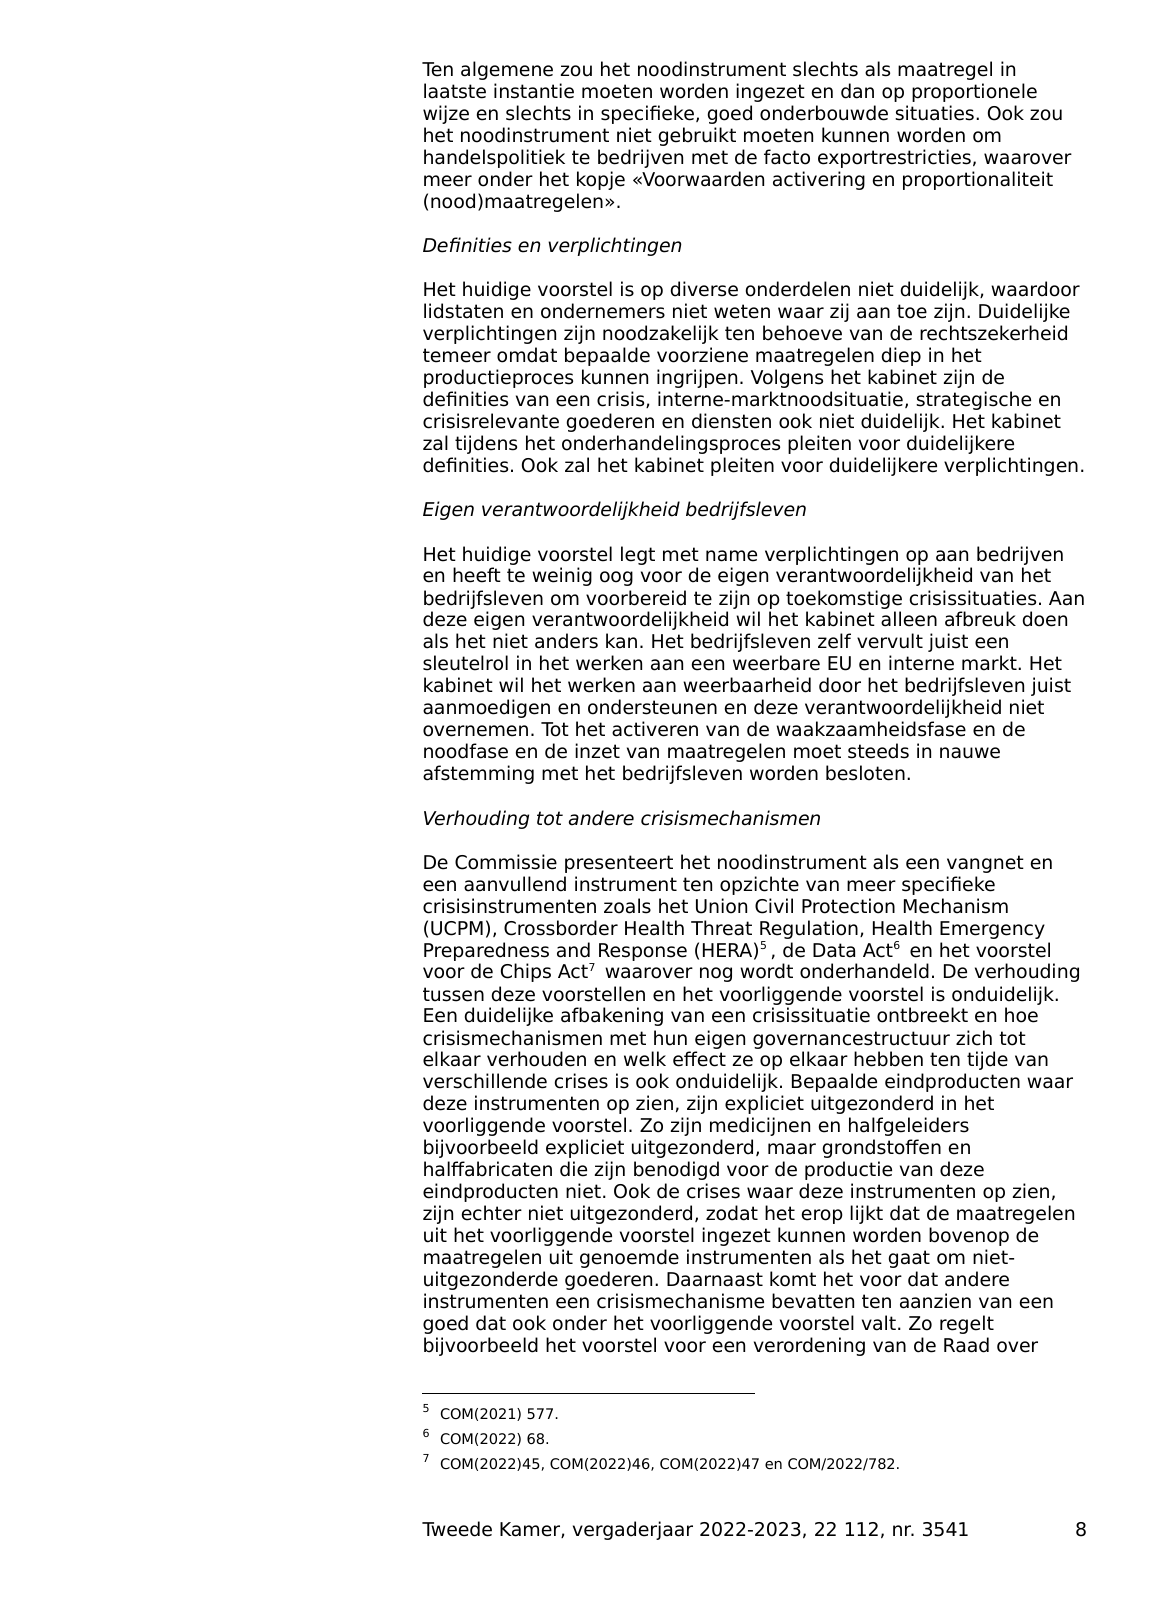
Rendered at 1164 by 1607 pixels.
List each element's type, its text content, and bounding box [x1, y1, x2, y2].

text De Commissie presenteert het noodinstrument als een vangnet en een aanvullend instrument ten opzichte van meer specifieke crisisinstrumenten zoals het Union Civil Protection Mechanism (UCPM), Crossborder Health Threat Regulation, Health Emergency Preparedness and Response (HERA), de Data Act en het voorstel voor de Chips Act waarover nog wordt onderhandeld. De verhouding tussen deze voorstellen en het voorliggende voorstel is onduidelijk. Een duidelijke afbakening van een crisissituatie ontbreekt en hoe crisismechanismen met hun eigen governancestructuur zich tot elkaar verhouden en welk effect ze op elkaar hebben ten tijde van verschillende crises is ook onduidelijk. Bepaalde eindproducten waar deze instrumenten op zien, zijn expliciet uitgezonderd in het voorliggende voorstel. Zo zijn medicijnen en halfgeleiders bijvoorbeeld expliciet uitgezonderd, maar grondstoffen en halffabricaten die zijn benodigd voor de productie van deze eindproducten niet. Ook de crises waar deze instrumenten op zien, zijn echter niet uitgezonderd, zodat het erop lijkt dat de maatregelen uit het voorliggende voorstel ingezet kunnen worden bovenop de maatregelen uit genoemde instrumenten als het gaat om niet-uitgezonderde goederen. Daarnaast komt het voor dat andere instrumenten een crisismechanisme bevatten ten aanzien van een goed dat ook onder het voorliggende voorstel valt. Zo regelt bijvoorbeeld het voorstel voor een verordening van de Raad over [422, 852, 1087, 1357]
text COM(2022) 68. [422, 1427, 1087, 1449]
text COM(2021) 577. [422, 1402, 1087, 1424]
subtitle Verhouding tot andere crisismechanismen [422, 807, 1087, 829]
text Het huidige voorstel legt met name verplichtingen op aan bedrijven en heeft te weinig oog voor de eigen verantwoordelijkheid van het bedrijfsleven om voorbereid te zijn op toekomstige crisissituaties. Aan deze eigen verantwoordelijkheid wil het kabinet alleen afbreuk doen als het niet anders kan. Het bedrijfsleven zelf vervult juist een sleutelrol in het werken aan een weerbare EU en interne markt. Het kabinet wil het werken aan weerbaarheid door het bedrijfsleven juist aanmoedigen en ondersteunen en deze verantwoordelijkheid niet overnemen. Tot het activeren van de waakzaamheidsfase en de noodfase en de inzet van maatregelen moet steeds in nauwe afstemming met het bedrijfsleven worden besloten. [422, 543, 1087, 785]
subtitle Definities en verplichtingen [422, 235, 1087, 257]
subtitle Eigen verantwoordelijkheid bedrijfsleven [422, 499, 1087, 521]
text COM(2022)45, COM(2022)46, COM(2022)47 en COM/2022/782. [422, 1452, 1087, 1474]
text Ten algemene zou het noodinstrument slechts als maatregel in laatste instantie moeten worden ingezet en dan op proportionele wijze en slechts in specifieke, goed onderbouwde situaties. Ook zou het noodinstrument niet gebruikt moeten kunnen worden om handelspolitiek te bedrijven met de facto exportrestricties, waarover meer onder het kopje «Voorwaarden activering en proportionaliteit (nood)maatregelen». [422, 59, 1087, 213]
text Het huidige voorstel is op diverse onderdelen niet duidelijk, waardoor lidstaten en ondernemers niet weten waar zij aan toe zijn. Duidelijke verplichtingen zijn noodzakelijk ten behoeve van de rechtszekerheid temeer omdat bepaalde voorziene maatregelen diep in het productieproces kunnen ingrijpen. Volgens het kabinet zijn de definities van een crisis, interne-marktnoodsituatie, strategische en crisisrelevante goederen en diensten ook niet duidelijk. Het kabinet zal tijdens het onderhandelingsproces pleiten voor duidelijkere definities. Ook zal het kabinet pleiten voor duidelijkere verplichtingen. [422, 279, 1087, 477]
